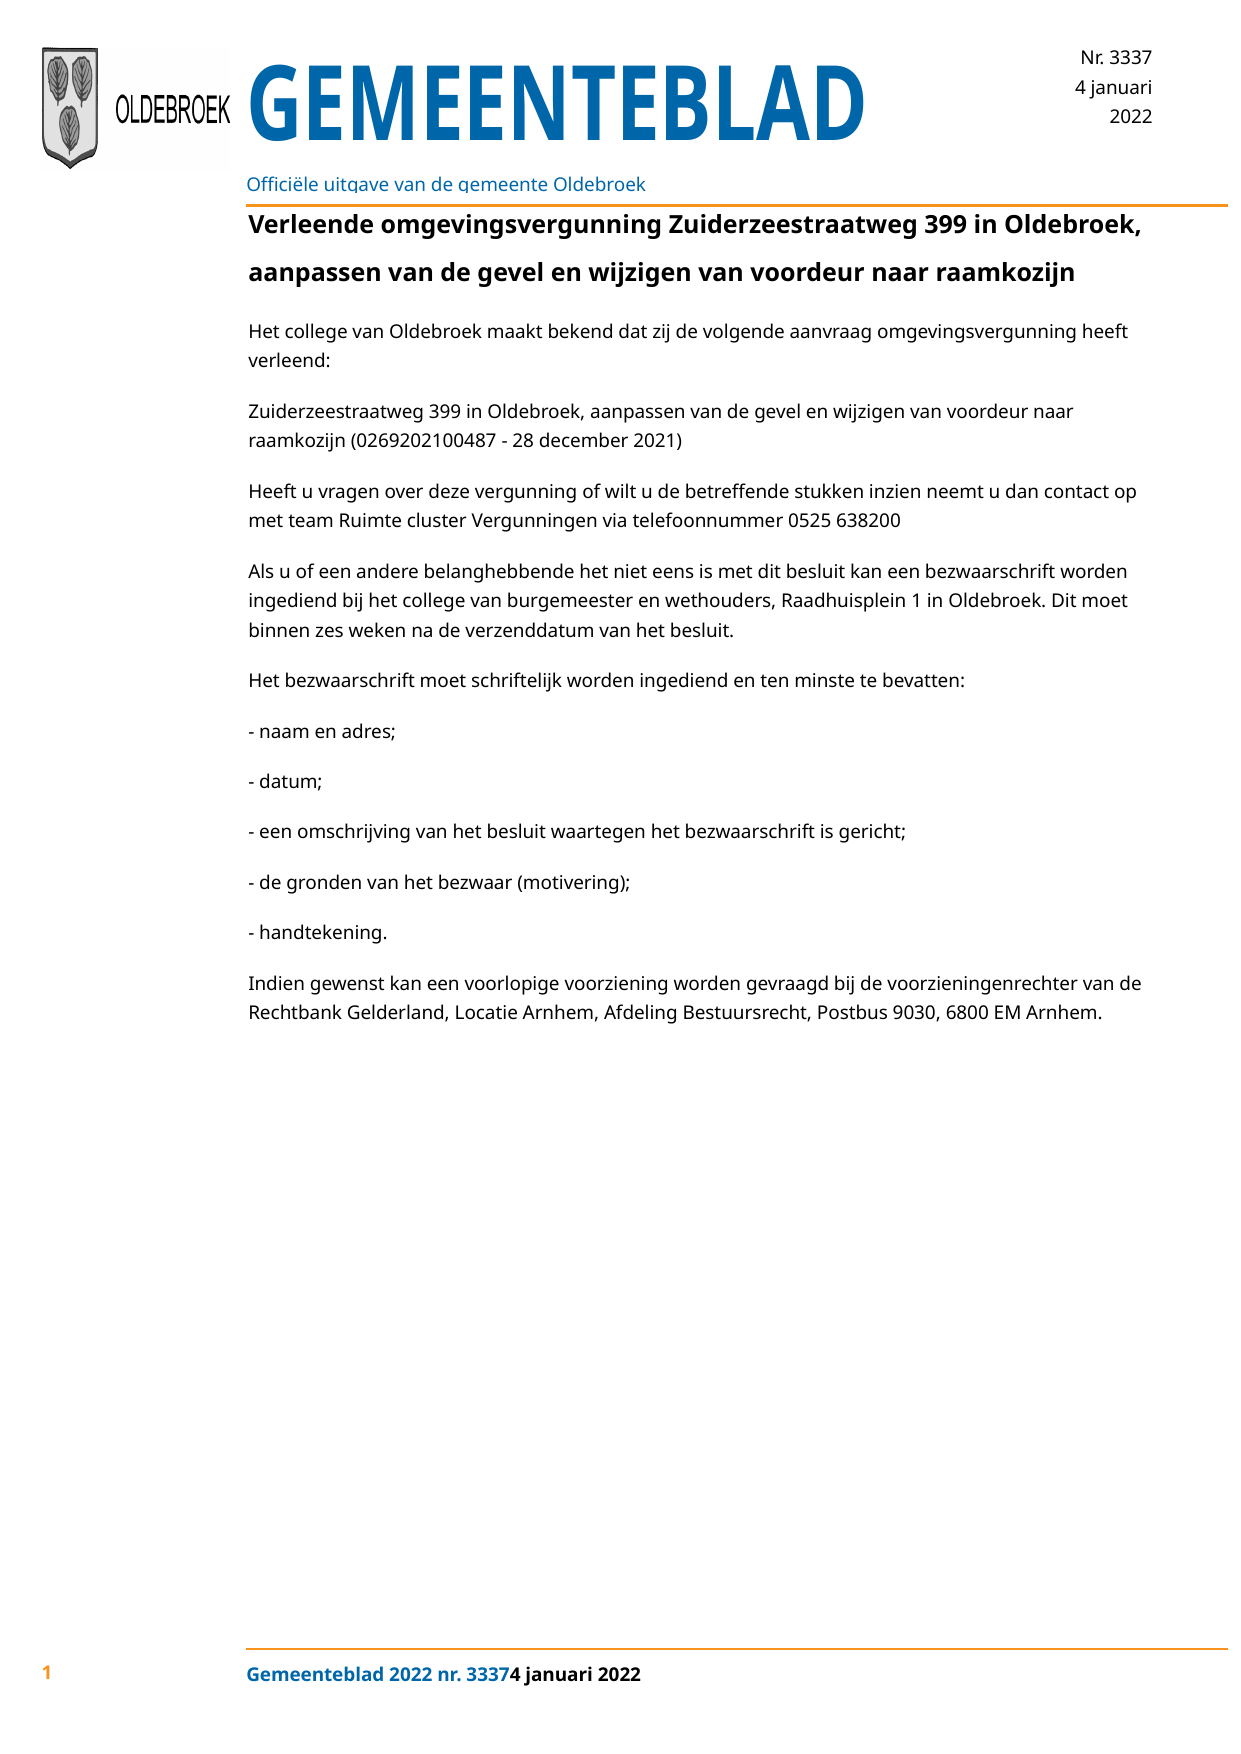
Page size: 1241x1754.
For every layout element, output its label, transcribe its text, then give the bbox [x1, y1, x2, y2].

text - een omschrijving van het besluit waartegen het bezwaarschrift is gericht; [248, 819, 1152, 844]
text - de gronden van het bezwaar (motivering); [248, 869, 1152, 895]
text Het college van Oldebroek maakt bekend dat zij de volgende aanvraag omgevingsvergunning heeft verleend: [248, 318, 1152, 373]
text Als u of een andere belanghebbende het niet eens is met dit besluit kan een bezwaarschrift worden ingediend bij het college van burgemeester en wethouders, Raadhuisplein 1 in Oldebroek. Dit moet binnen zes weken na de verzenddatum van het besluit. [248, 558, 1152, 643]
text Het bezwaarschrift moet schriftelijk worden ingediend en ten minste te bevatten: [248, 667, 1152, 693]
text - naam en adres; [248, 718, 1152, 744]
text - datum; [248, 768, 1152, 794]
text - handtekening. [248, 919, 1152, 945]
picture [41, 47, 231, 172]
text Verleende omgevingsvergunning Zuiderzeestraatweg 399 in Oldebroek, aanpassen van de gevel en wijzigen van voordeur naar raamkozijn [248, 207, 1152, 288]
text Zuiderzeestraatweg 399 in Oldebroek, aanpassen van de gevel en wijzigen van voordeur naar raamkozijn (0269202100487 - 28 december 2021) [248, 398, 1152, 453]
text Heeft u vragen over deze vergunning of wilt u de betreffende stukken inzien neemt u dan contact op met team Ruimte cluster Vergunningen via telefoonnummer 0525 638200 [248, 478, 1152, 533]
text Indien gewenst kan een voorlopige voorziening worden gevraagd bij de voorzieningenrechter van de Rechtbank Gelderland, Locatie Arnhem, Afdeling Bestuursrecht, Postbus 9030, 6800 EM Arnhem. [248, 970, 1152, 1025]
